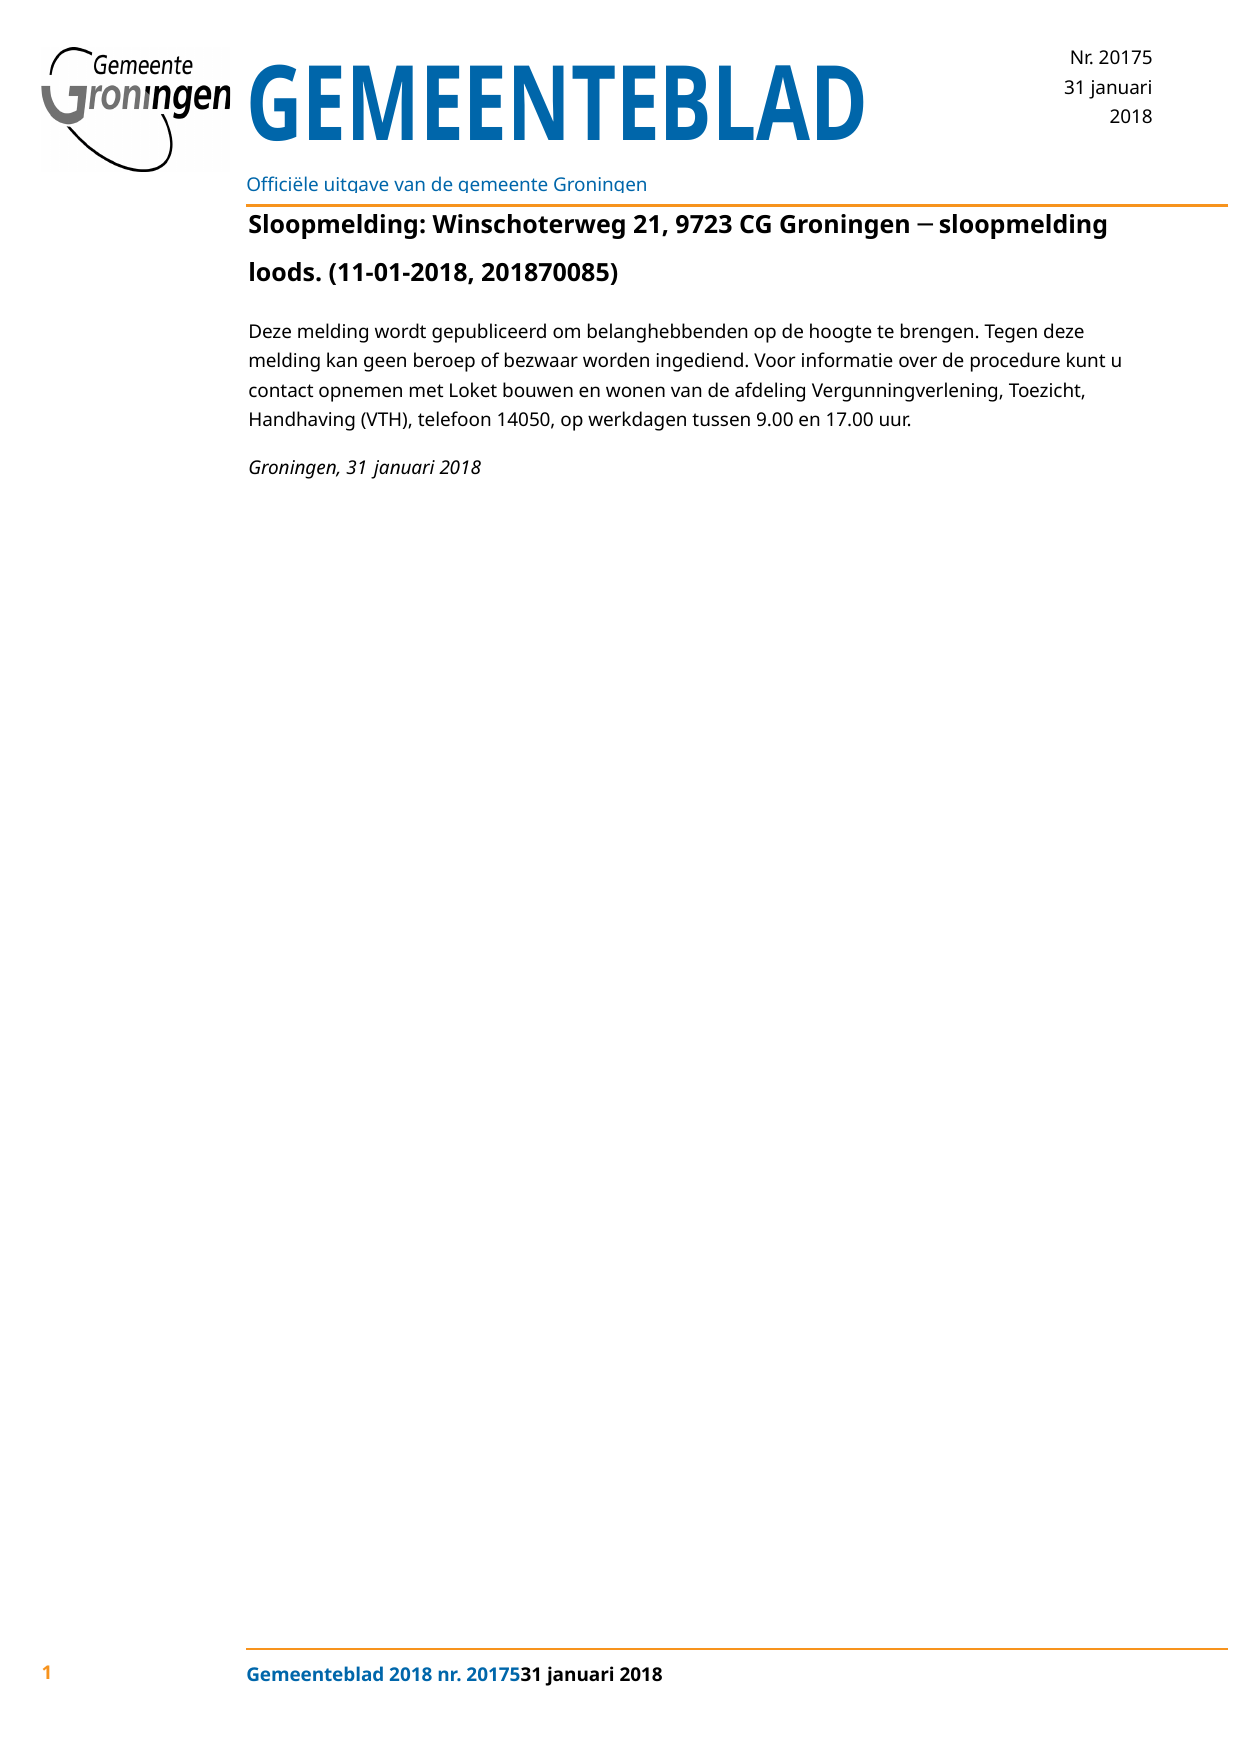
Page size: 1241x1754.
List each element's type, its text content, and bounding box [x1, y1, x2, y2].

text Groningen, 31 januari 2018 [248, 454, 1152, 480]
text Deze melding wordt gepubliceerd om belanghebbenden op de hoogte te brengen. Tegen deze melding kan geen beroep of bezwaar worden ingediend. Voor informatie over de procedure kunt u contact opnemen met Loket bouwen en wonen van de afdeling Vergunningverlening, Toezicht, Handhaving (VTH), telefoon 14050, op werkdagen tussen 9.00 en 17.00 uur. [248, 318, 1152, 432]
picture [41, 47, 231, 172]
text Sloopmelding: Winschoterweg 21, 9723 CG Groningen ─ sloopmelding loods. (11-01-2018, 201870085) [248, 207, 1152, 288]
